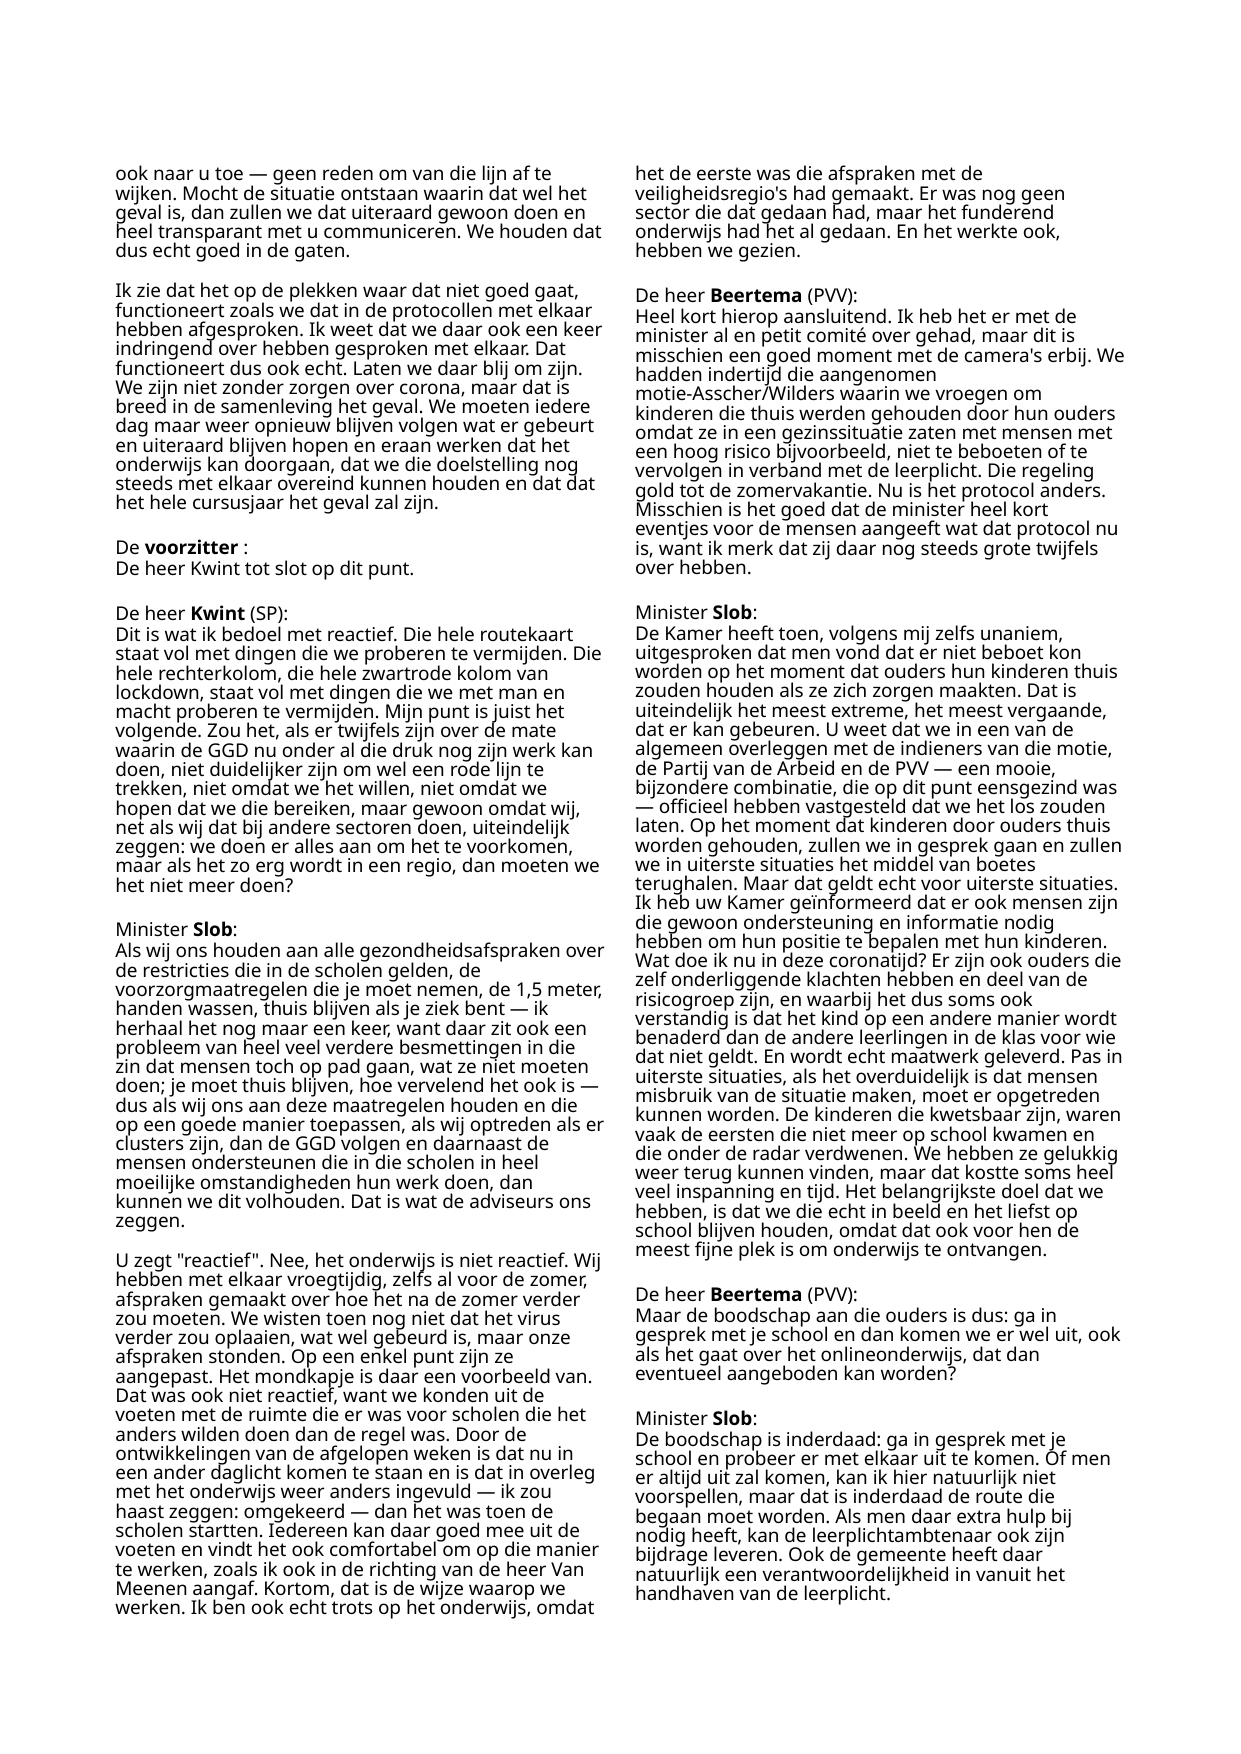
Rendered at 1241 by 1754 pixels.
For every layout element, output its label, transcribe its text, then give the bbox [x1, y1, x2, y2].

text De boodschap is inderdaad: ga in gesprek met je school en probeer er met elkaar uit te komen. Of men er altijd uit zal komen, kan ik hier natuurlijk niet voorspellen, maar dat is inderdaad de route die begaan moet worden. Als men daar extra hulp bij nodig heeft, kan de leerplichtambtenaar ook zijn bijdrage leveren. Ook de gemeente heeft daar natuurlijk een verantwoordelijkheid in vanuit het handhaven van de leerplicht. [635, 1431, 1125, 1604]
text De Kamer heeft toen, volgens mij zelfs unaniem, uitgesproken dat men vond dat er niet beboet kon worden op het moment dat ouders hun kinderen thuis zouden houden als ze zich zorgen maakten. Dat is uiteindelijk het meest extreme, het meest vergaande, dat er kan gebeuren. U weet dat we in een van de algemeen overleggen met de indieners van die motie, de Partij van de Arbeid en de PVV — een mooie, bijzondere combinatie, die op dit punt eensgezind was — officieel hebben vastgesteld dat we het los zouden laten. Op het moment dat kinderen door ouders thuis worden gehouden, zullen we in gesprek gaan en zullen we in uiterste situaties het middel van boetes terughalen. Maar dat geldt echt voor uiterste situaties. Ik heb uw Kamer geïnformeerd dat er ook mensen zijn die gewoon ondersteuning en informatie nodig hebben om hun positie te bepalen met hun kinderen. Wat doe ik nu in deze coronatijd? Er zijn ook ouders die zelf onderliggende klachten hebben en deel van de risicogroep zijn, en waarbij het dus soms ook verstandig is dat het kind op een andere manier wordt benaderd dan de andere leerlingen in de klas voor wie dat niet geldt. En wordt echt maatwerk geleverd. Pas in uiterste situaties, als het overduidelijk is dat mensen misbruik van de situatie maken, moet er opgetreden kunnen worden. De kinderen die kwetsbaar zijn, waren vaak de eersten die niet meer op school kwamen en die onder de radar verdwenen. We hebben ze gelukkig weer terug kunnen vinden, maar dat kostte soms heel veel inspanning en tijd. Het belangrijkste doel dat we hebben, is dat we die echt in beeld en het liefst op school blijven houden, omdat dat ook voor hen de meest fijne plek is om onderwijs te ontvangen. [635, 624, 1125, 1261]
text Minister Slob: [115, 917, 605, 942]
text ook naar u toe — geen reden om van die lijn af te wijken. Mocht de situatie ontstaan waarin dat wel het geval is, dan zullen we dat uiteraard gewoon doen en heel transparant met u communiceren. We houden dat dus echt goed in de gaten. [115, 165, 605, 262]
text De heer Beertema (PVV): [635, 1281, 1125, 1307]
text Maar de boodschap aan die ouders is dus: ga in gesprek met je school en dan komen we er wel uit, ook als het gaat over het onlineonderwijs, dat dan eventueel aangeboden kan worden? [635, 1307, 1125, 1384]
text U zegt "reactief". Nee, het onderwijs is niet reactief. Wij hebben met elkaar vroegtijdig, zelfs al voor de zomer, afspraken gemaakt over hoe het na de zomer verder zou moeten. We wisten toen nog niet dat het virus verder zou oplaaien, wat wel gebeurd is, maar onze afspraken stonden. Op een enkel punt zijn ze aangepast. Het mondkapje is daar een voorbeeld van. Dat was ook niet reactief, want we konden uit de voeten met de ruimte die er was voor scholen die het anders wilden doen dan de regel was. Door de ontwikkelingen van de afgelopen weken is dat nu in een ander daglicht komen te staan en is dat in overleg met het onderwijs weer anders ingevuld — ik zou haast zeggen: omgekeerd — dan het was toen de scholen startten. Iedereen kan daar goed mee uit de voeten en vindt het ook comfortabel om op die manier te werken, zoals ik ook in de richting van de heer Van Meenen aangaf. Kortom, dat is de wijze waarop we werken. Ik ben ook echt trots op het onderwijs, omdat [115, 1252, 605, 1618]
text De voorzitter : [115, 534, 605, 560]
text het de eerste was die afspraken met de veiligheidsregio's had gemaakt. Er was nog geen sector die dat gedaan had, maar het funderend onderwijs had het al gedaan. En het werkte ook, hebben we gezien. [635, 165, 1125, 262]
text Dit is wat ik bedoel met reactief. Die hele routekaart staat vol met dingen die we proberen te vermijden. Die hele rechterkolom, die hele zwartrode kolom van lockdown, staat vol met dingen die we met man en macht proberen te vermijden. Mijn punt is juist het volgende. Zou het, als er twijfels zijn over de mate waarin de GGD nu onder al die druk nog zijn werk kan doen, niet duidelijker zijn om wel een rode lijn te trekken, niet omdat we het willen, niet omdat we hopen dat we die bereiken, maar gewoon omdat wij, net als wij dat bij andere sectoren doen, uiteindelijk zeggen: we doen er alles aan om het te voorkomen, maar als het zo erg wordt in een regio, dan moeten we het niet meer doen? [115, 626, 605, 896]
text Als wij ons houden aan alle gezondheidsafspraken over de restricties die in de scholen gelden, de voorzorgmaatregelen die je moet nemen, de 1,5 meter, handen wassen, thuis blijven als je ziek bent — ik herhaal het nog maar een keer, want daar zit ook een probleem van heel veel verdere besmettingen in die zin dat mensen toch op pad gaan, wat ze niet moeten doen; je moet thuis blijven, hoe vervelend het ook is — dus als wij ons aan deze maatregelen houden en die op een goede manier toepassen, als wij optreden als er clusters zijn, dan de GGD volgen en daarnaast de mensen ondersteunen die in die scholen in heel moeilijke omstandigheden hun werk doen, dan kunnen we dit volhouden. Dat is wat de adviseurs ons zeggen. [115, 942, 605, 1231]
text Minister Slob: [635, 599, 1125, 624]
text Heel kort hierop aansluitend. Ik heb het er met de minister al en petit comité over gehad, maar dit is misschien een goed moment met de camera's erbij. We hadden indertijd die aangenomen motie-Asscher/Wilders waarin we vroegen om kinderen die thuis werden gehouden door hun ouders omdat ze in een gezinssituatie zaten met mensen met een hoog risico bijvoorbeeld, niet te beboeten of te vervolgen in verband met de leerplicht. Die regeling gold tot de zomervakantie. Nu is het protocol anders. Misschien is het goed dat de minister heel kort eventjes voor de mensen aangeeft wat dat protocol nu is, want ik merk dat zij daar nog steeds grote twijfels over hebben. [635, 308, 1125, 578]
text De heer Beertema (PVV): [635, 282, 1125, 308]
text Minister Slob: [635, 1405, 1125, 1431]
text De heer Kwint (SP): [115, 600, 605, 626]
text Ik zie dat het op de plekken waar dat niet goed gaat, functioneert zoals we dat in de protocollen met elkaar hebben afgesproken. Ik weet dat we daar ook een keer indringend over hebben gesproken met elkaar. Dat functioneert dus ook echt. Laten we daar blij om zijn. We zijn niet zonder zorgen over corona, maar dat is breed in de samenleving het geval. We moeten iedere dag maar weer opnieuw blijven volgen wat er gebeurt en uiteraard blijven hopen en eraan werken dat het onderwijs kan doorgaan, dat we die doelstelling nog steeds met elkaar overeind kunnen houden en dat dat het hele cursusjaar het geval zal zijn. [115, 282, 605, 514]
text De heer Kwint tot slot op dit punt. [115, 560, 605, 579]
